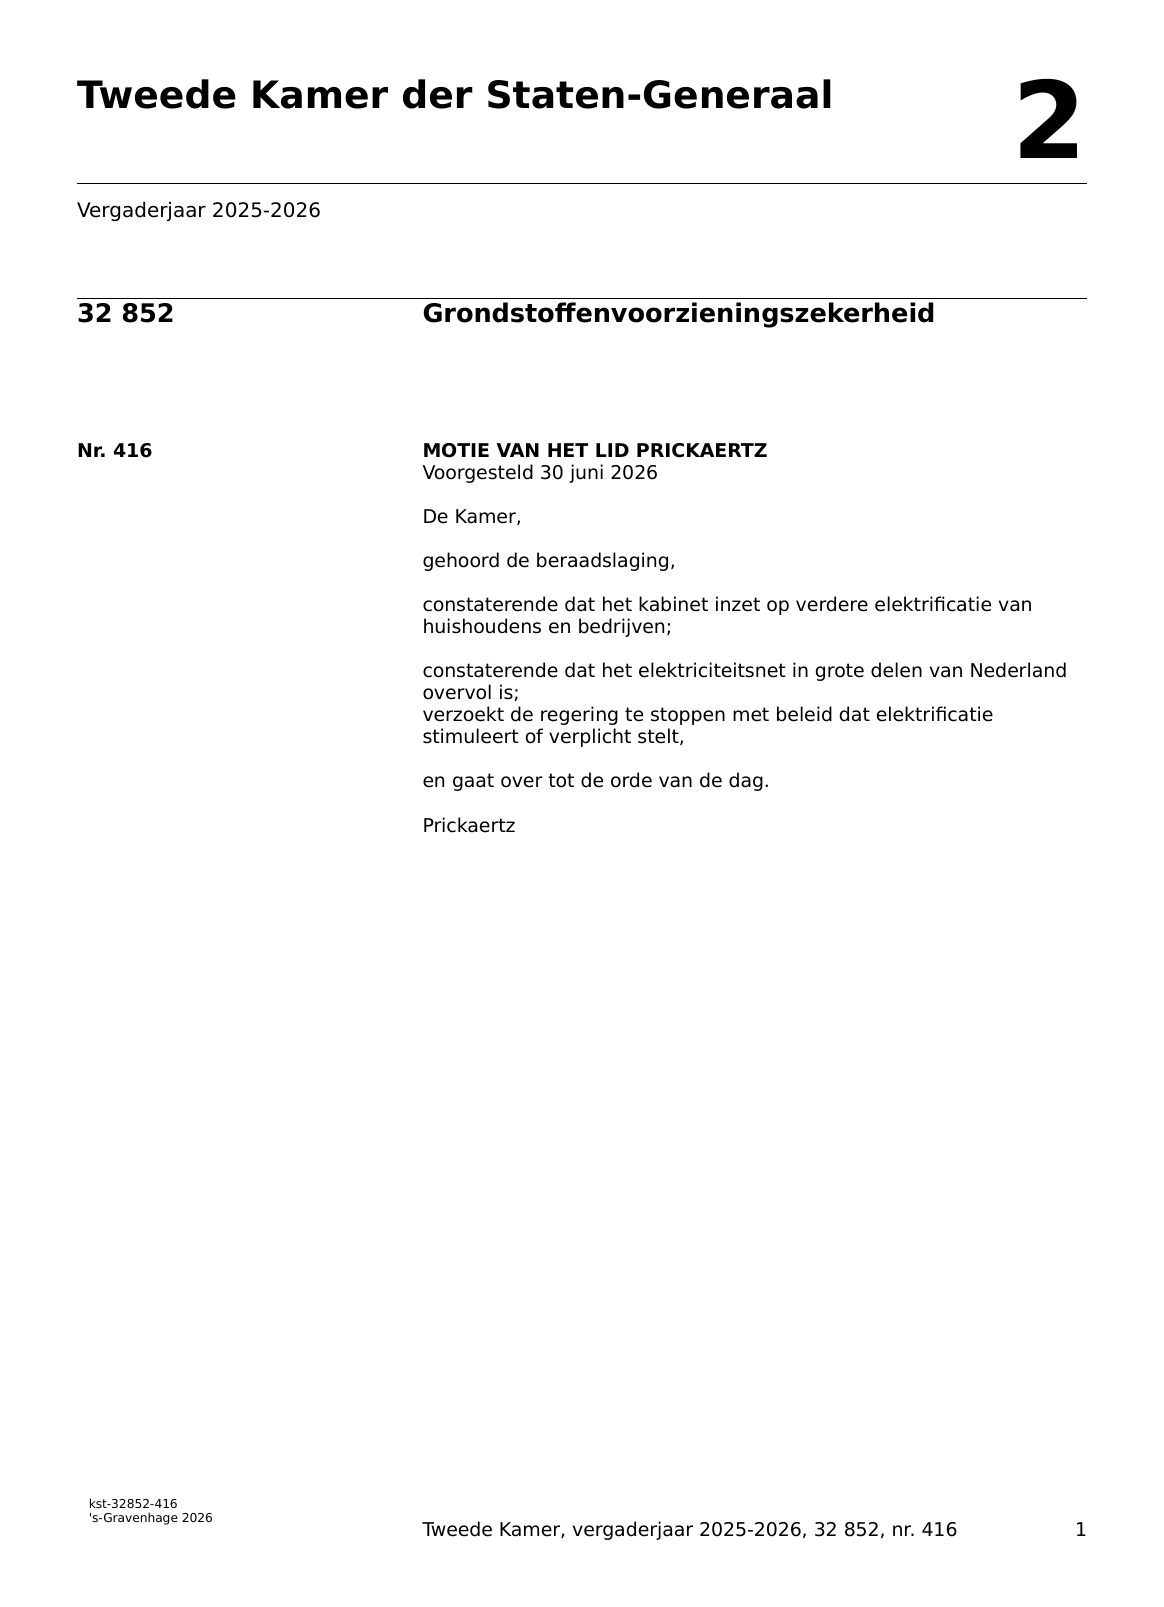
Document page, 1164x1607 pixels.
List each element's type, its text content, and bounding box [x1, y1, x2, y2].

subtitle Nr. 416 MOTIE VAN HET LID PRICKAERTZ [77, 440, 1087, 462]
text gehoord de beraadslaging, [422, 550, 1087, 572]
text constaterende dat het elektriciteitsnet in grote delen van Nederland overvol is; [422, 660, 1087, 704]
text 's-Gravenhage 2026 [88, 1511, 323, 1525]
text kst-32852-416 [88, 1497, 323, 1511]
text verzoekt de regering te stoppen met beleid dat elektrificatie stimuleert of verplicht stelt, [422, 704, 1087, 748]
text Voorgesteld 30 juni 2026 [422, 462, 1087, 484]
table_header Tweede Kamer der Staten-Generaal [77, 59, 886, 183]
subtitle 32 852 Grondstoffenvoorzieningszekerheid [77, 299, 1087, 329]
text De Kamer, [422, 506, 1087, 528]
table_header 2 [886, 59, 1087, 183]
table_cell Vergaderjaar 2025-2026 [77, 184, 1087, 298]
text constaterende dat het kabinet inzet op verdere elektrificatie van huishoudens en bedrijven; [422, 594, 1087, 638]
text en gaat over tot de orde van de dag. [422, 770, 1087, 792]
text Prickaertz [422, 814, 1087, 837]
